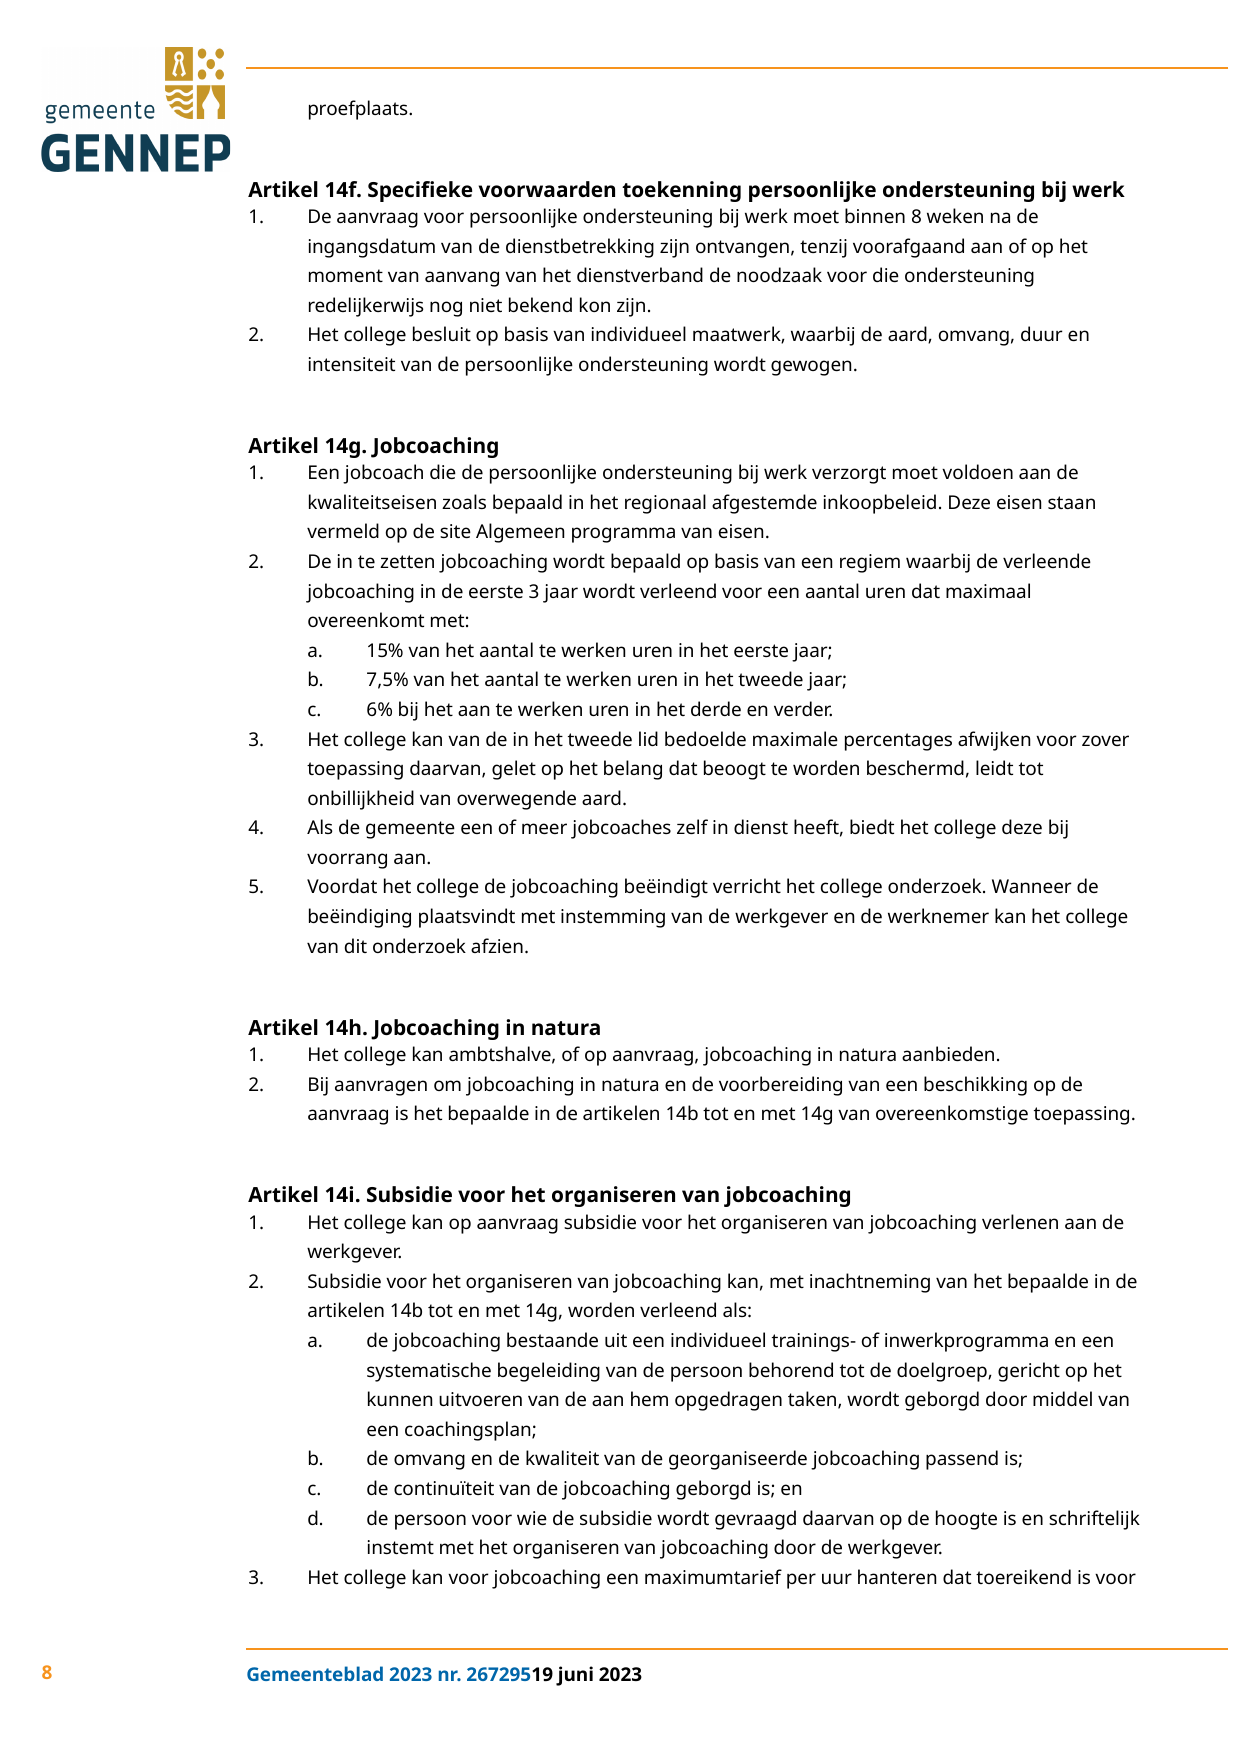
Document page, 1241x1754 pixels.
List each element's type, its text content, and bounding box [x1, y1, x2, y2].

list Voordat het college de jobcoaching beëindigt verricht het college onderzoek. Wanneer de beëindiging plaatsvindt met instemming van de werkgever en de werknemer kan het college van dit onderzoek afzien. [248, 874, 1152, 959]
text Artikel 14h. Jobcoaching in natura [248, 1013, 1152, 1041]
picture [41, 47, 231, 172]
list de continuïteit van de jobcoaching geborgd is; en [307, 1475, 1152, 1501]
list Het college kan ambtshalve, of op aanvraag, jobcoaching in natura aanbieden. [248, 1041, 1152, 1067]
list Bij aanvragen om jobcoaching in natura en de voorbereiding van een beschikking op de aanvraag is het bepaalde in de artikelen 14b tot en met 14g van overeenkomstige toepassing. [248, 1071, 1152, 1126]
list 6% bij het aan te werken uren in het derde en verder. [307, 696, 1152, 722]
text Artikel 14i. Subsidie voor het organiseren van jobcoaching [248, 1181, 1152, 1209]
list Het college kan van de in het tweede lid bedoelde maximale percentages afwijken voor zover toepassing daarvan, gelet op het belang dat beoogt te worden beschermd, leidt tot onbillijkheid van overwegende aard. [248, 726, 1152, 811]
list de omvang en de kwaliteit van de georganiseerde jobcoaching passend is; [307, 1446, 1152, 1471]
list Het college kan op aanvraag subsidie voor het organiseren van jobcoaching verlenen aan de werkgever. [248, 1209, 1152, 1264]
text Artikel 14g. Jobcoaching [248, 431, 1152, 459]
list 15% van het aantal te werken uren in het eerste jaar; [307, 637, 1152, 663]
list 7,5% van het aantal te werken uren in het tweede jaar; [307, 667, 1152, 692]
list de persoon voor wie de subsidie wordt gevraagd daarvan op de hoogte is en schriftelijk instemt met het organiseren van jobcoaching door de werkgever. [307, 1505, 1152, 1560]
list Als de gemeente een of meer jobcoaches zelf in dienst heeft, biedt het college deze bij voorrang aan. [248, 814, 1152, 870]
text Artikel 14f. Specifieke voorwaarden toekenning persoonlijke ondersteuning bij werk [248, 175, 1152, 203]
list Subsidie voor het organiseren van jobcoaching kan, met inachtneming van het bepaalde in de artikelen 14b tot en met 14g, worden verleend als: [248, 1268, 1152, 1323]
list Het college besluit op basis van individueel maatwerk, waarbij de aard, omvang, duur en intensiteit van de persoonlijke ondersteuning wordt gewogen. [248, 322, 1152, 377]
list de jobcoaching bestaande uit een individueel trainings- of inwerkprogramma en een systematische begeleiding van de persoon behorend tot de doelgroep, gericht op het kunnen uitvoeren van de aan hem opgedragen taken, wordt geborgd door middel van een coachingsplan; [307, 1327, 1152, 1442]
list proefplaats. [248, 95, 1152, 121]
list Het college kan voor jobcoaching een maximumtarief per uur hanteren dat toereikend is voor [248, 1564, 1152, 1590]
list De in te zetten jobcoaching wordt bepaald op basis van een regiem waarbij de verleende jobcoaching in de eerste 3 jaar wordt verleend voor een aantal uren dat maximaal overeenkomt met: [248, 548, 1152, 633]
list Een jobcoach die de persoonlijke ondersteuning bij werk verzorgt moet voldoen aan de kwaliteitseisen zoals bepaald in het regionaal afgestemde inkoopbeleid. Deze eisen staan vermeld op de site Algemeen programma van eisen. [248, 459, 1152, 544]
list De aanvraag voor persoonlijke ondersteuning bij werk moet binnen 8 weken na de ingangsdatum van de dienstbetrekking zijn ontvangen, tenzij voorafgaand aan of op het moment van aanvang van het dienstverband de noodzaak voor die ondersteuning redelijkerwijs nog niet bekend kon zijn. [248, 203, 1152, 318]
